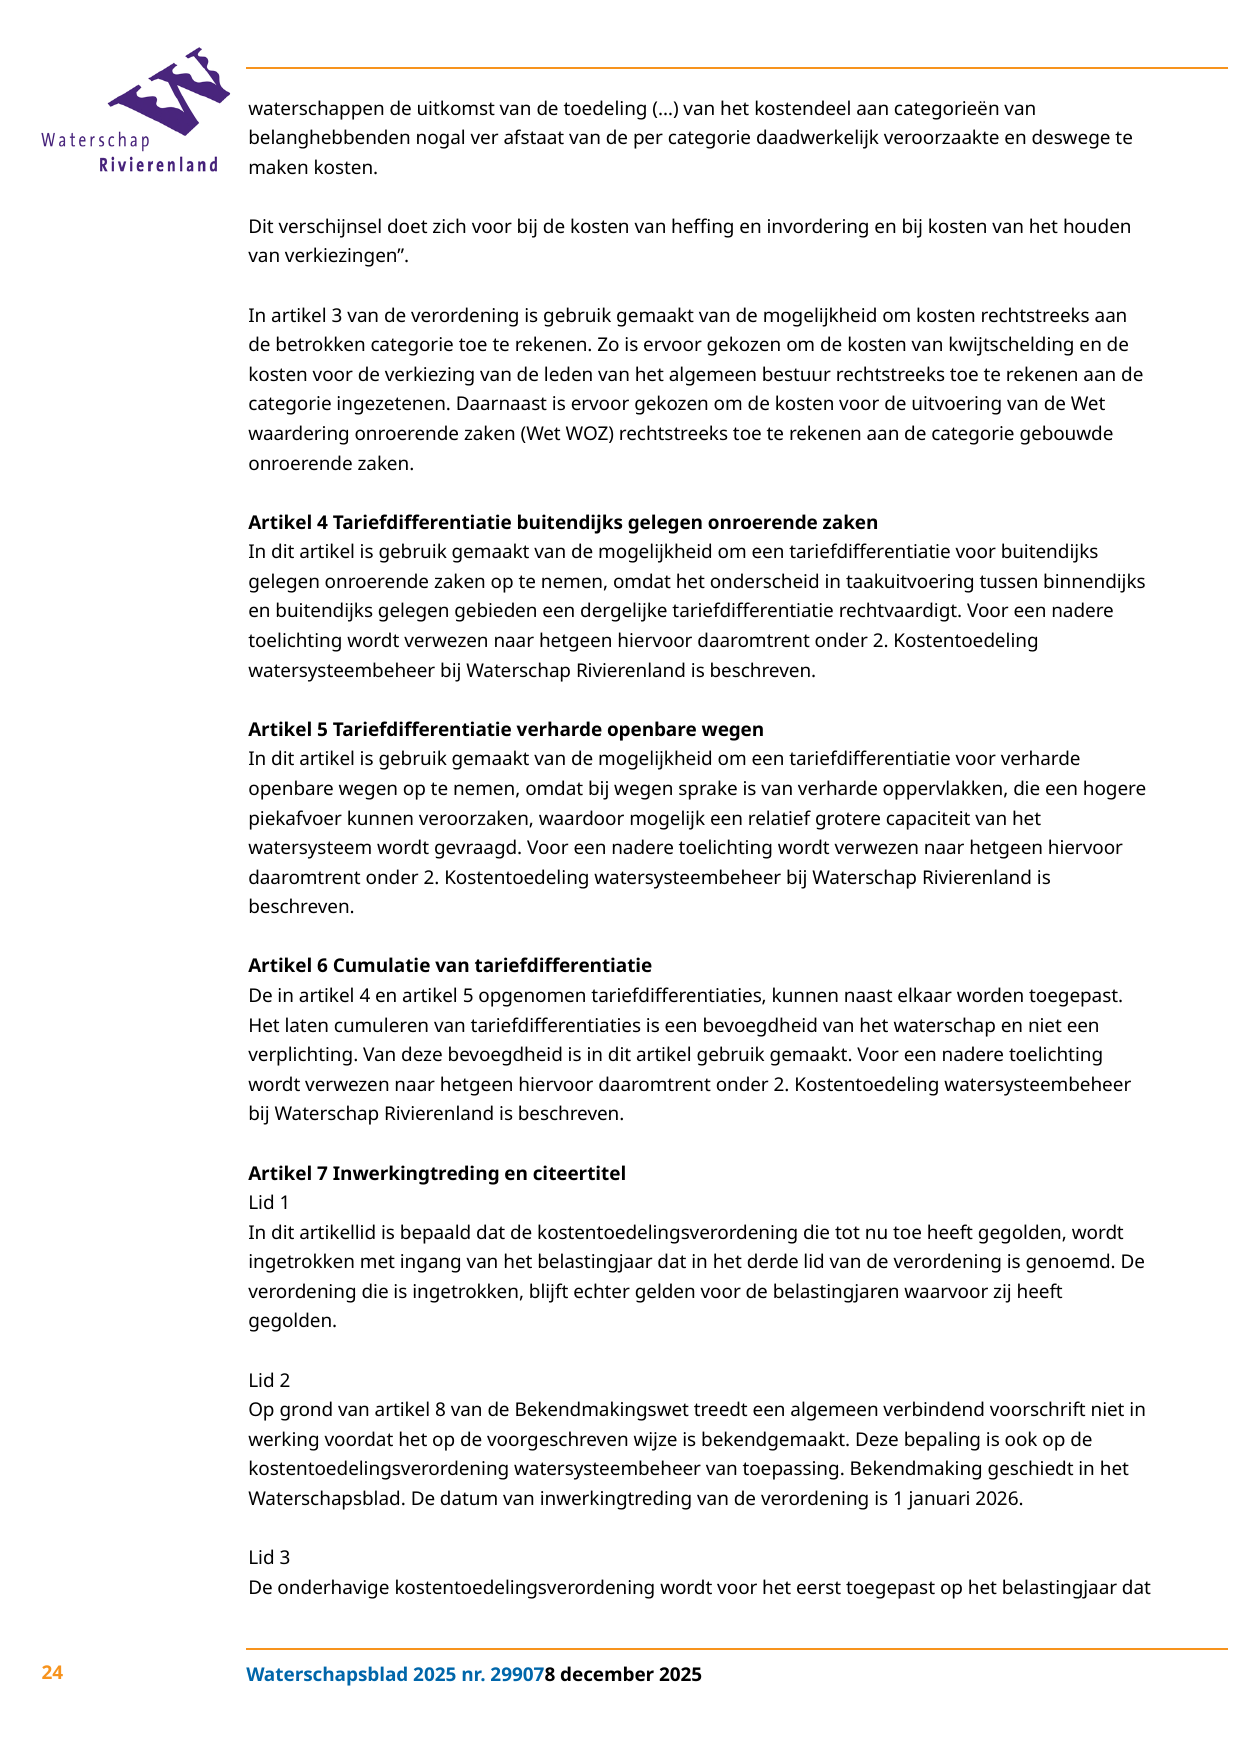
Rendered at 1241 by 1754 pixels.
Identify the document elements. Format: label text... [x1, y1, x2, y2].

text Lid 2 [248, 1367, 1152, 1393]
text Artikel 5 Tariefdifferentiatie verharde openbare wegen [248, 716, 1152, 742]
text In dit artikel is gebruik gemaakt van de mogelijkheid om een tariefdifferentiatie voor verharde openbare wegen op te nemen, omdat bij wegen sprake is van verharde oppervlakken, die een hogere piekafvoer kunnen veroorzaken, waardoor mogelijk een relatief grotere capaciteit van het watersysteem wordt gevraagd. Voor een nadere toelichting wordt verwezen naar hetgeen hiervoor daaromtrent onder 2. Kostentoedeling watersysteembeheer bij Waterschap Rivierenland is beschreven. [248, 746, 1152, 919]
text Lid 3 [248, 1544, 1152, 1570]
text Op grond van artikel 8 van de Bekendmakingswet treedt een algemeen verbindend voorschrift niet in werking voordat het op de voorgeschreven wijze is bekendgemaakt. Deze bepaling is ook op de kostentoedelingsverordening watersysteembeheer van toepassing. Bekendmaking geschiedt in het Waterschapsblad. De datum van inwerkingtreding van de verordening is 1 januari 2026. [248, 1396, 1152, 1511]
text De onderhavige kostentoedelingsverordening wordt voor het eerst toegepast op het belastingjaar dat [248, 1574, 1152, 1600]
text De in artikel 4 en artikel 5 opgenomen tariefdifferentiaties, kunnen naast elkaar worden toegepast. Het laten cumuleren van tariefdifferentiaties is een bevoegdheid van het waterschap en niet een verplichting. Van deze bevoegdheid is in dit artikel gebruik gemaakt. Voor een nadere toelichting wordt verwezen naar hetgeen hiervoor daaromtrent onder 2. Kostentoedeling watersysteembeheer bij Waterschap Rivierenland is beschreven. [248, 982, 1152, 1126]
text waterschappen de uitkomst van de toedeling (…) van het kostendeel aan categorieën van belanghebbenden nogal ver afstaat van de per categorie daadwerkelijk veroorzaakte en deswege te maken kosten. [248, 95, 1152, 180]
text Lid 1 [248, 1189, 1152, 1215]
text In dit artikellid is bepaald dat de kostentoedelingsverordening die tot nu toe heeft gegolden, wordt ingetrokken met ingang van het belastingjaar dat in het derde lid van de verordening is genoemd. De verordening die is ingetrokken, blijft echter gelden voor de belastingjaren waarvoor zij heeft gegolden. [248, 1219, 1152, 1333]
text Dit verschijnsel doet zich voor bij de kosten van heffing en invordering en bij kosten van het houden van verkiezingen”. [248, 213, 1152, 268]
text In dit artikel is gebruik gemaakt van de mogelijkheid om een tariefdifferentiatie voor buitendijks gelegen onroerende zaken op te nemen, omdat het onderscheid in taakuitvoering tussen binnendijks en buitendijks gelegen gebieden een dergelijke tariefdifferentiatie rechtvaardigt. Voor een nadere toelichting wordt verwezen naar hetgeen hiervoor daaromtrent onder 2. Kostentoedeling watersysteembeheer bij Waterschap Rivierenland is beschreven. [248, 538, 1152, 683]
text In artikel 3 van de verordening is gebruik gemaakt van de mogelijkheid om kosten rechtstreeks aan de betrokken categorie toe te rekenen. Zo is ervoor gekozen om de kosten van kwijtschelding en de kosten voor de verkiezing van de leden van het algemeen bestuur rechtstreeks toe te rekenen aan de categorie ingezetenen. Daarnaast is ervoor gekozen om de kosten voor de uitvoering van de Wet waardering onroerende zaken (Wet WOZ) rechtstreeks toe te rekenen aan de categorie gebouwde onroerende zaken. [248, 302, 1152, 476]
picture [41, 47, 231, 172]
text Artikel 6 Cumulatie van tariefdifferentiatie [248, 953, 1152, 978]
text Artikel 7 Inwerkingtreding en citeertitel [248, 1160, 1152, 1186]
text Artikel 4 Tariefdifferentiatie buitendijks gelegen onroerende zaken [248, 509, 1152, 535]
